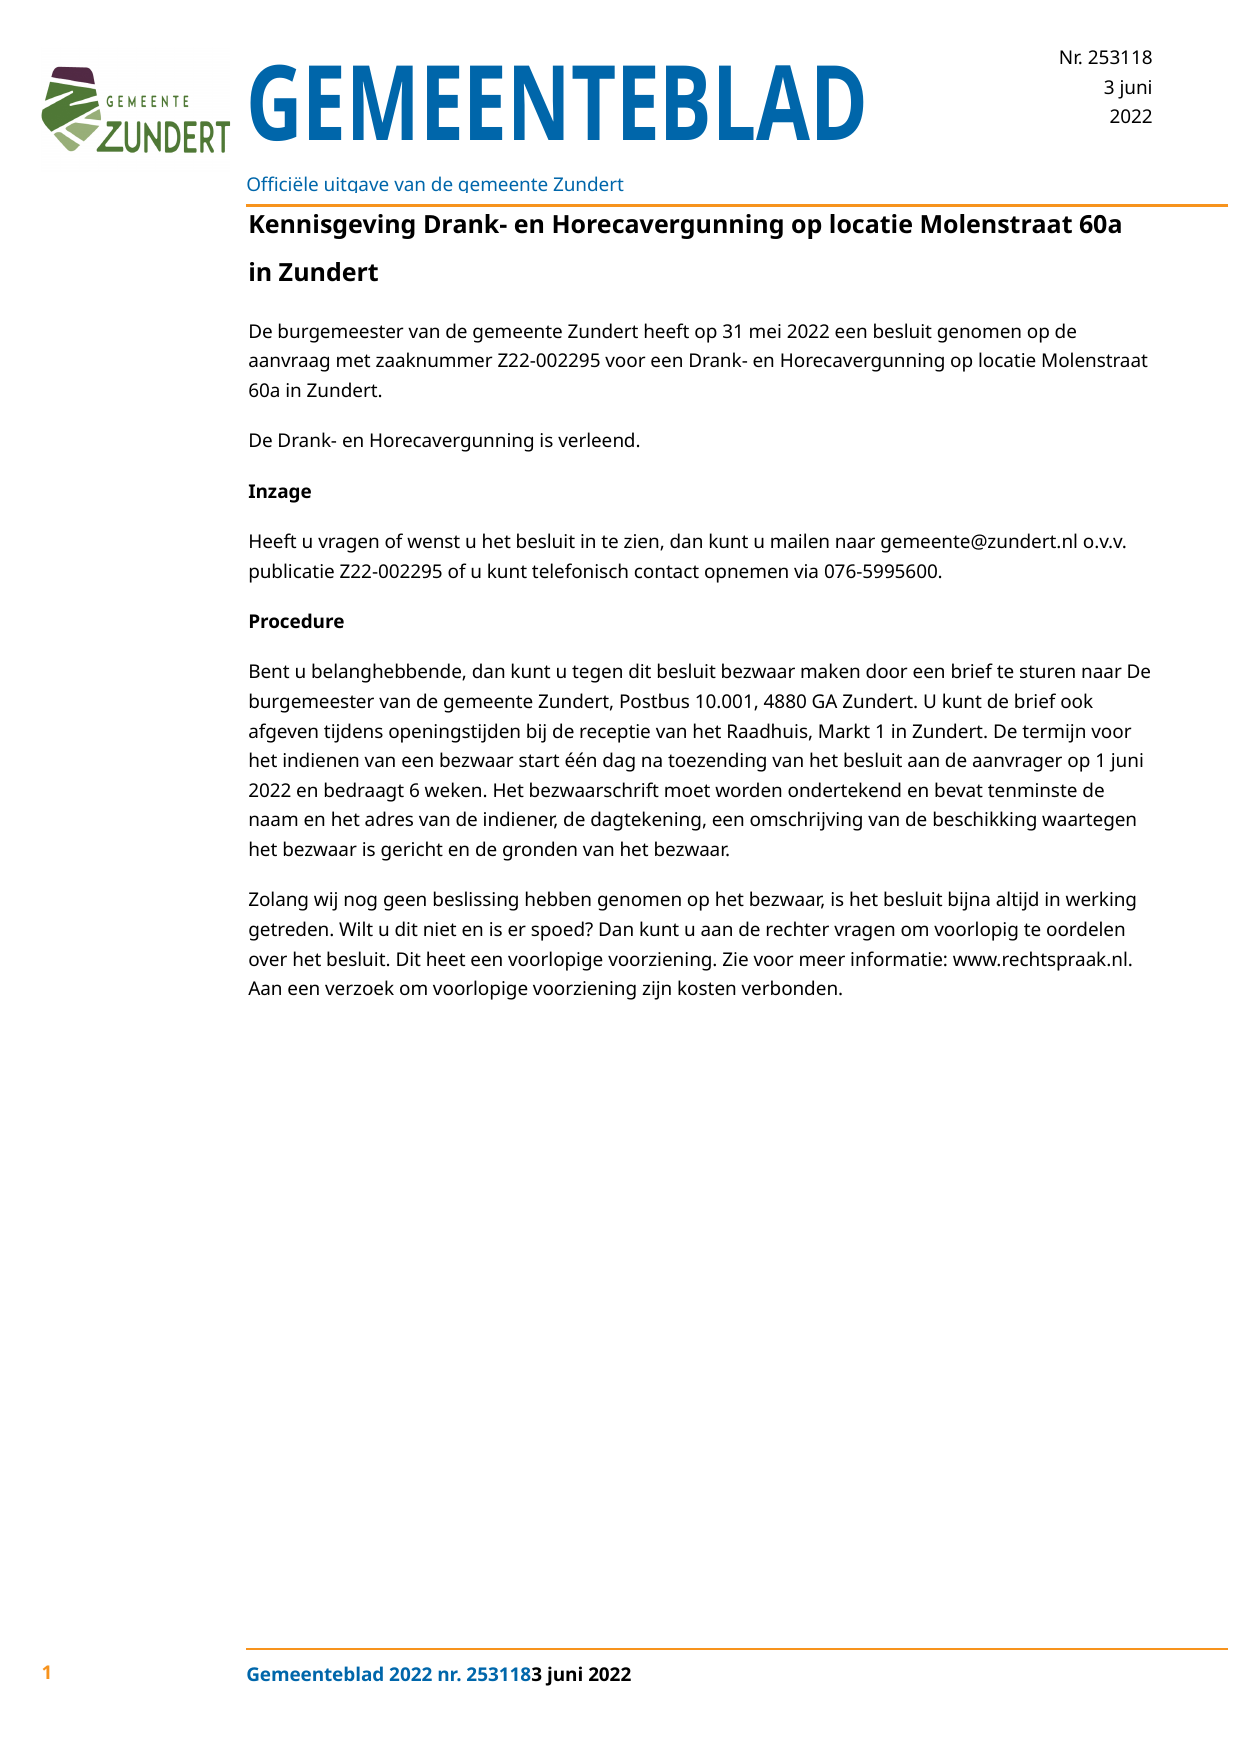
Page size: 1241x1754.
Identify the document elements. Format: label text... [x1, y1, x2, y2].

text Procedure [248, 608, 1152, 634]
text Heeft u vragen of wenst u het besluit in te zien, dan kunt u mailen naar gemeente@zundert.nl o.v.v. publicatie Z22-002295 of u kunt telefonisch contact opnemen via 076-5995600. [248, 528, 1152, 584]
text Inzage [248, 478, 1152, 504]
text Kennisgeving Drank- en Horecavergunning op locatie Molenstraat 60a in Zundert [248, 207, 1152, 288]
picture [41, 47, 231, 172]
text Zolang wij nog geen beslissing hebben genomen op het bezwaar, is het besluit bijna altijd in werking getreden. Wilt u dit niet en is er spoed? Dan kunt u aan de rechter vragen om voorlopig te oordelen over het besluit. Dit heet een voorlopige voorziening. Zie voor meer informatie: www.rechtspraak.nl. Aan een verzoek om voorlopige voorziening zijn kosten verbonden. [248, 887, 1152, 1001]
text De burgemeester van de gemeente Zundert heeft op 31 mei 2022 een besluit genomen op de aanvraag met zaaknummer Z22-002295 voor een Drank- en Horecavergunning op locatie Molenstraat 60a in Zundert. [248, 318, 1152, 403]
text De Drank- en Horecavergunning is verleend. [248, 427, 1152, 453]
text Bent u belanghebbende, dan kunt u tegen dit besluit bezwaar maken door een brief te sturen naar De burgemeester van de gemeente Zundert, Postbus 10.001, 4880 GA Zundert. U kunt de brief ook afgeven tijdens openingstijden bij de receptie van het Raadhuis, Markt 1 in Zundert. De termijn voor het indienen van een bezwaar start één dag na toezending van het besluit aan de aanvrager op 1 juni 2022 en bedraagt 6 weken. Het bezwaarschrift moet worden ondertekend en bevat tenminste de naam en het adres van de indiener, de dagtekening, een omschrijving van de beschikking waartegen het bezwaar is gericht en de gronden van het bezwaar. [248, 659, 1152, 862]
